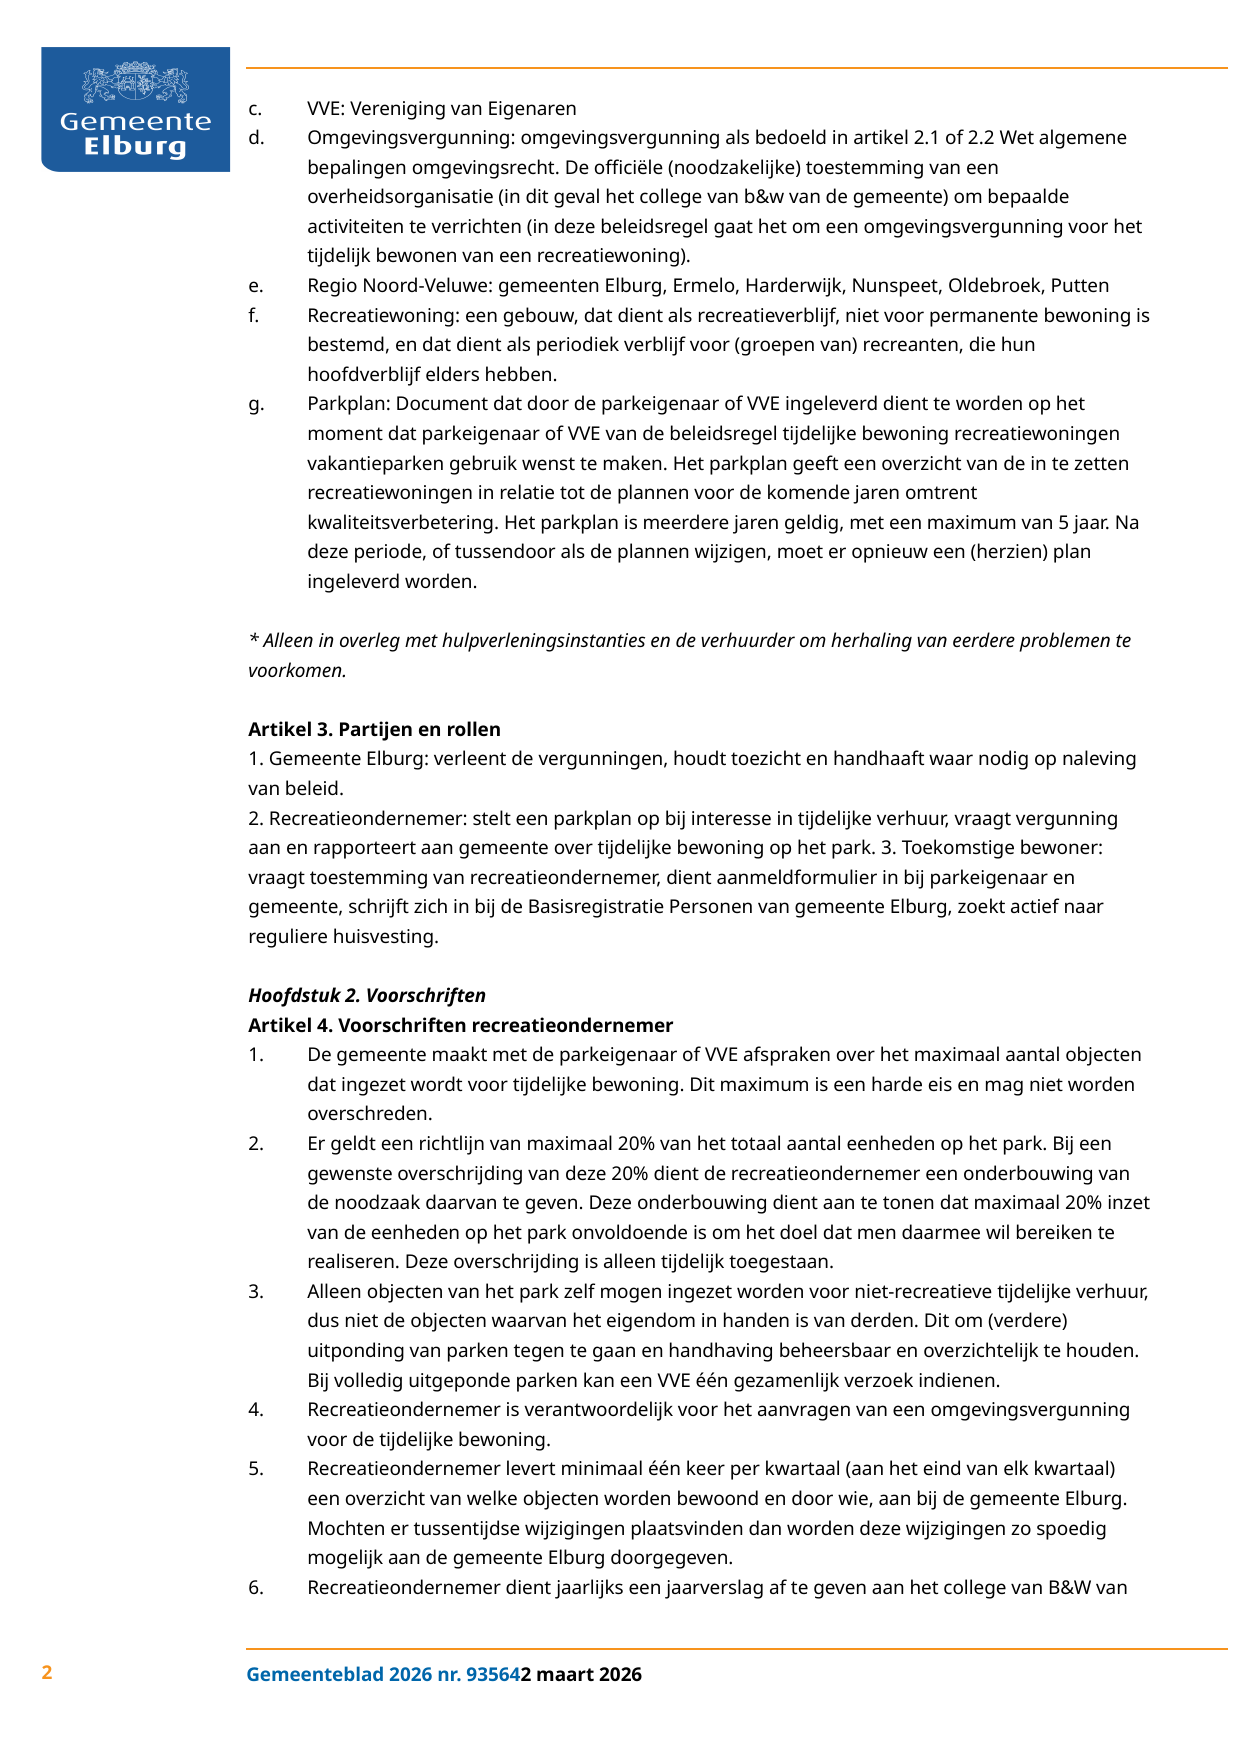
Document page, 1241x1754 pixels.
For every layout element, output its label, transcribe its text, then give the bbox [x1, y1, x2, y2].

list Omgevingsvergunning: omgevingsvergunning als bedoeld in artikel 2.1 of 2.2 Wet algemene bepalingen omgevingsrecht. De officiële (noodzakelijke) toestemming van een overheidsorganisatie (in dit geval het college van b&w van de gemeente) om bepaalde activiteiten te verrichten (in deze beleidsregel gaat het om een omgevingsvergunning voor het tijdelijk bewonen van een recreatiewoning). [248, 124, 1152, 268]
list Recreatieondernemer levert minimaal één keer per kwartaal (aan het eind van elk kwartaal) een overzicht van welke objecten worden bewoond en door wie, aan bij de gemeente Elburg. Mochten er tussentijdse wijzigingen plaatsvinden dan worden deze wijzigingen zo spoedig mogelijk aan de gemeente Elburg doorgegeven. [248, 1456, 1152, 1570]
list Alleen objecten van het park zelf mogen ingezet worden voor niet-recreatieve tijdelijke verhuur, dus niet de objecten waarvan het eigendom in handen is van derden. Dit om (verdere) uitponding van parken tegen te gaan en handhaving beheersbaar en overzichtelijk te houden. Bij volledig uitgeponde parken kan een VVE één gezamenlijk verzoek indienen. [248, 1278, 1152, 1393]
text Artikel 4. Voorschriften recreatieondernemer [248, 1012, 1152, 1038]
list Er geldt een richtlijn van maximaal 20% van het totaal aantal eenheden op het park. Bij een gewenste overschrijding van deze 20% dient de recreatieondernemer een onderbouwing van de noodzaak daarvan te geven. Deze onderbouwing dient aan te tonen dat maximaal 20% inzet van de eenheden op het park onvoldoende is om het doel dat men daarmee wil bereiken te realiseren. Deze overschrijding is alleen tijdelijk toegestaan. [248, 1130, 1152, 1274]
list Recreatiewoning: een gebouw, dat dient als recreatieverblijf, niet voor permanente bewoning is bestemd, en dat dient als periodiek verblijf voor (groepen van) recreanten, die hun hoofdverblijf elders hebben. [248, 302, 1152, 387]
text 2. Recreatieondernemer: stelt een parkplan op bij interesse in tijdelijke verhuur, vraagt vergunning aan en rapporteert aan gemeente over tijdelijke bewoning op het park. 3. Toekomstige bewoner: vraagt toestemming van recreatieondernemer, dient aanmeldformulier in bij parkeigenaar en gemeente, schrijft zich in bij de Basisregistratie Personen van gemeente Elburg, zoekt actief naar reguliere huisvesting. [248, 805, 1152, 949]
picture [41, 47, 231, 172]
text Artikel 3. Partijen en rollen [248, 716, 1152, 742]
list Recreatieondernemer dient jaarlijks een jaarverslag af te geven aan het college van B&W van [248, 1574, 1152, 1600]
list Regio Noord-Veluwe: gemeenten Elburg, Ermelo, Harderwijk, Nunspeet, Oldebroek, Putten [248, 272, 1152, 298]
text 1. Gemeente Elburg: verleent de vergunningen, houdt toezicht en handhaaft waar nodig op naleving van beleid. [248, 746, 1152, 801]
list Parkplan: Document dat door de parkeigenaar of VVE ingeleverd dient te worden op het moment dat parkeigenaar of VVE van de beleidsregel tijdelijke bewoning recreatiewoningen vakantieparken gebruik wenst te maken. Het parkplan geeft een overzicht van de in te zetten recreatiewoningen in relatie tot de plannen voor de komende jaren omtrent kwaliteitsverbetering. Het parkplan is meerdere jaren geldig, met een maximum van 5 jaar. Na deze periode, of tussendoor als de plannen wijzigen, moet er opnieuw een (herzien) plan ingeleverd worden. [248, 391, 1152, 594]
list Recreatieondernemer is verantwoordelijk voor het aanvragen van een omgevingsvergunning voor de tijdelijke bewoning. [248, 1396, 1152, 1452]
text * Alleen in overleg met hulpverleningsinstanties en de verhuurder om herhaling van eerdere problemen te voorkomen. [248, 627, 1152, 683]
list VVE: Vereniging van Eigenaren [248, 95, 1152, 121]
list De gemeente maakt met de parkeigenaar of VVE afspraken over het maximaal aantal objecten dat ingezet wordt voor tijdelijke bewoning. Dit maximum is een harde eis en mag niet worden overschreden. [248, 1041, 1152, 1126]
text Hoofdstuk 2. Voorschriften [248, 982, 1152, 1008]
